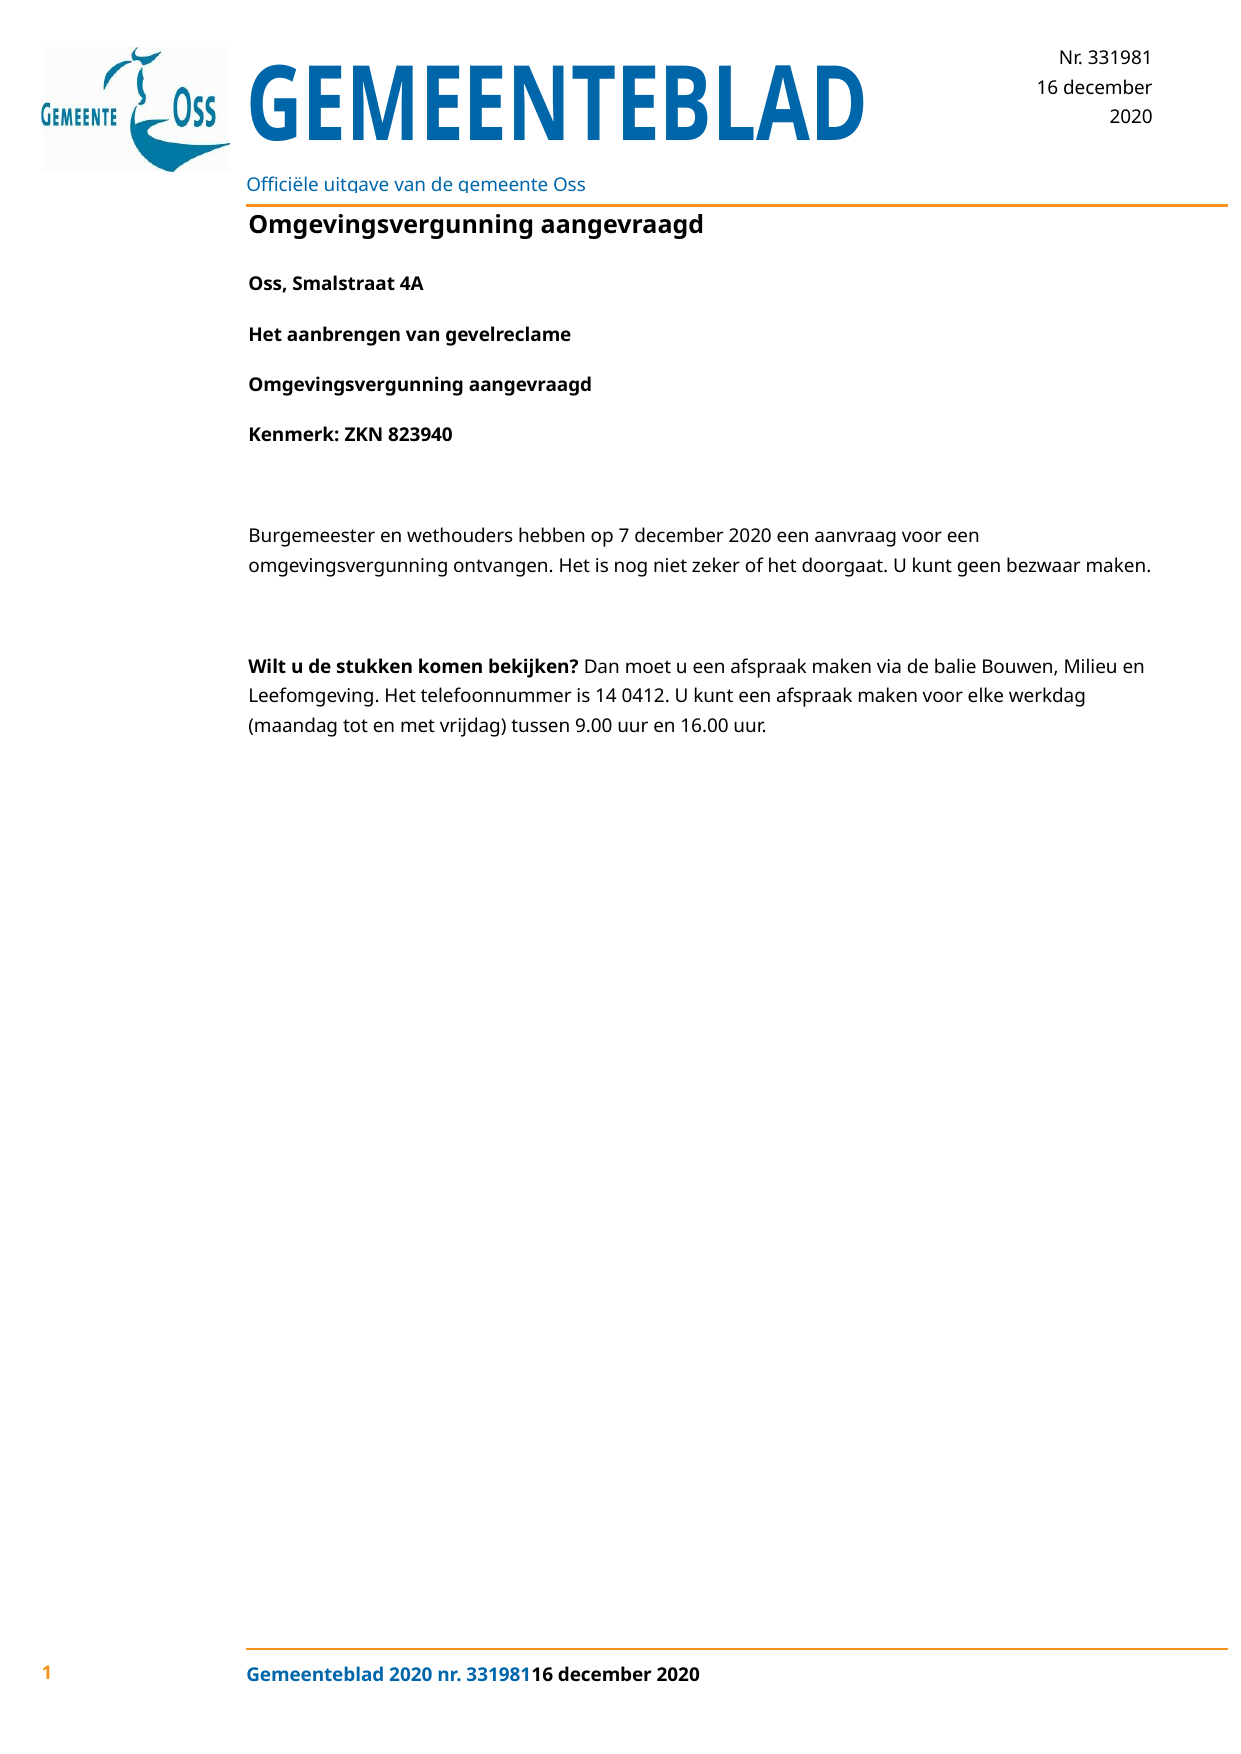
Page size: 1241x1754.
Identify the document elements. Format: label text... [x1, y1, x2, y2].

text Omgevingsvergunning aangevraagd [248, 371, 1152, 397]
text Oss, Smalstraat 4A [248, 270, 1152, 296]
picture [41, 47, 231, 172]
text Wilt u de stukken komen bekijken? Dan moet u een afspraak maken via de balie Bouwen, Milieu en Leefomgeving. Het telefoonnummer is 14 0412. U kunt een afspraak maken voor elke werkdag (maandag tot en met vrijdag) tussen 9.00 uur en 16.00 uur. [248, 653, 1152, 738]
text Het aanbrengen van gevelreclame [248, 321, 1152, 346]
text Omgevingsvergunning aangevraagd [248, 207, 1152, 241]
text Burgemeester en wethouders hebben op 7 december 2020 een aanvraag voor een omgevingsvergunning ontvangen. Het is nog niet zeker of het doorgaat. U kunt geen bezwaar maken. [248, 522, 1152, 578]
text Kenmerk: ZKN 823940 [248, 422, 1152, 447]
